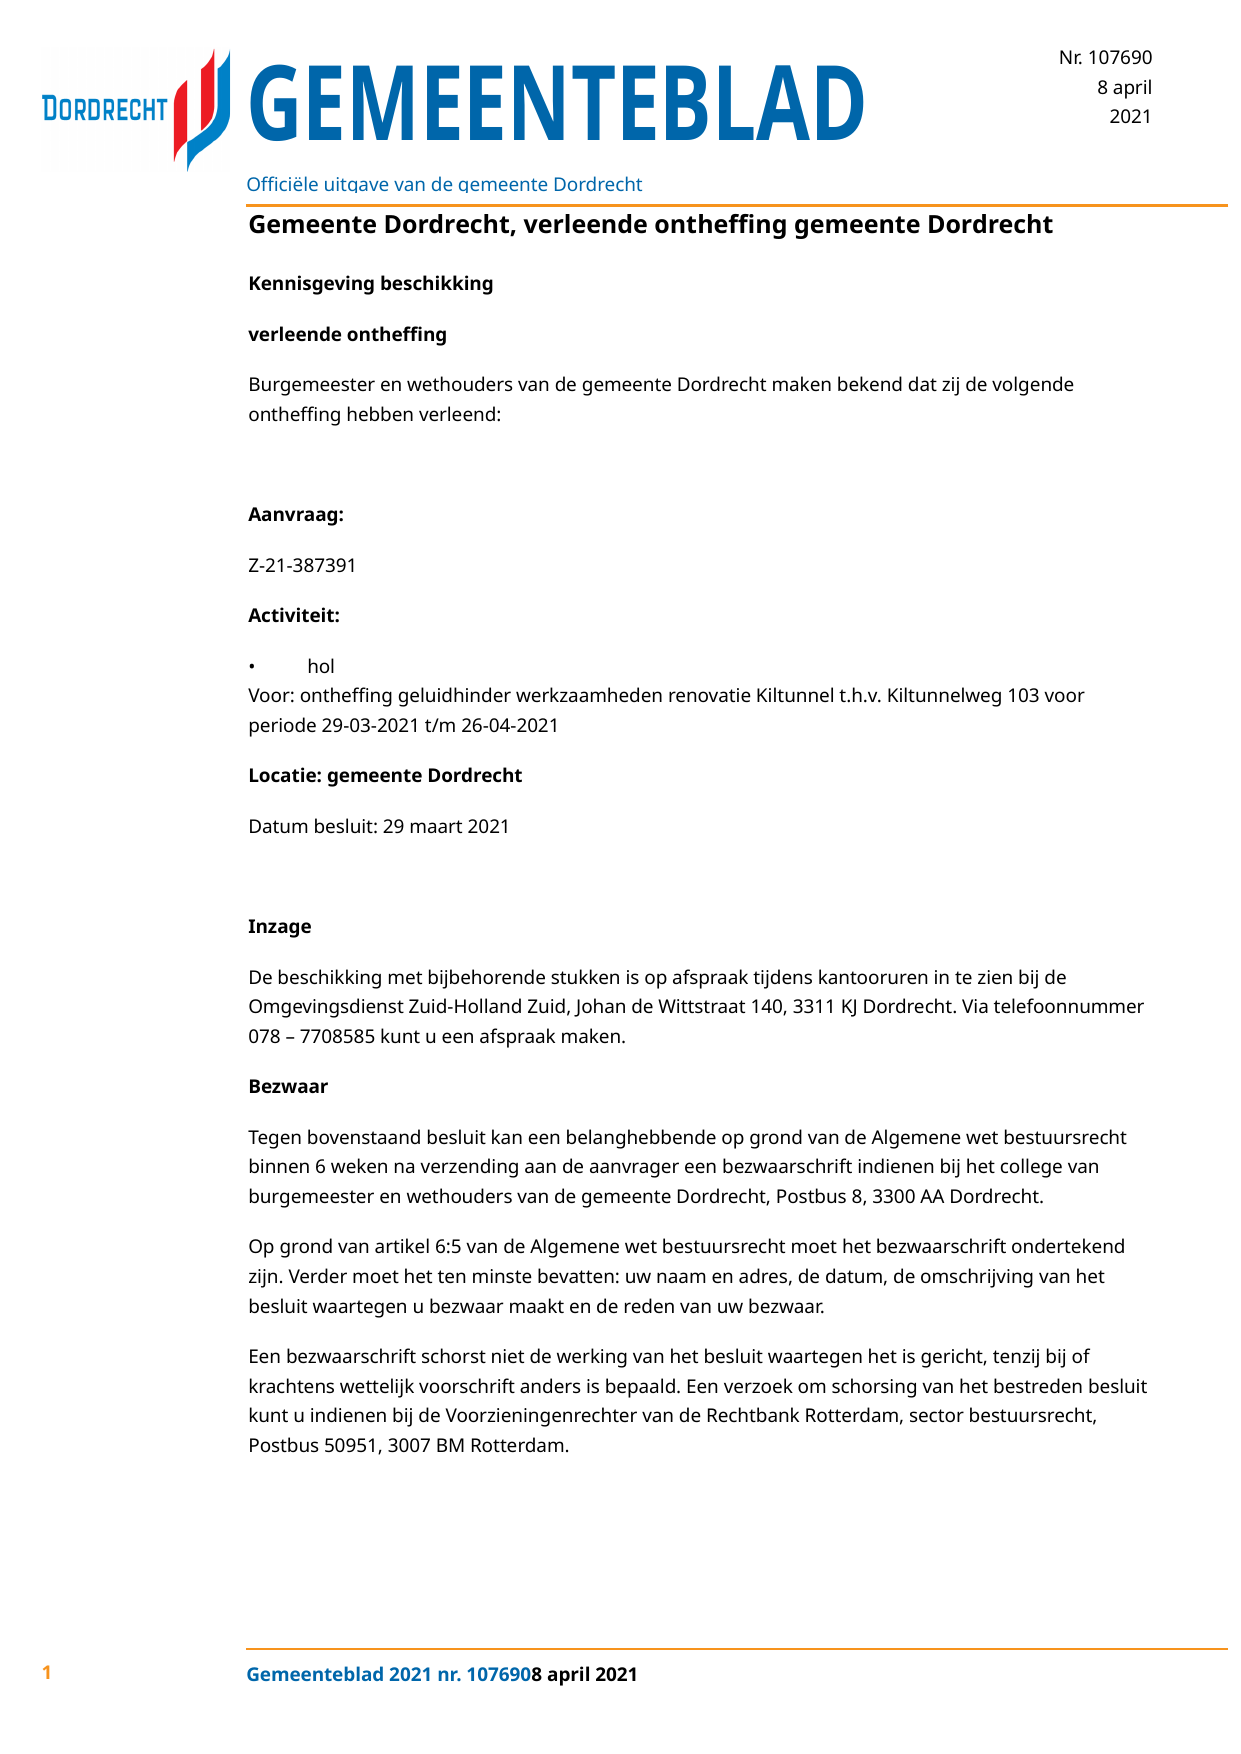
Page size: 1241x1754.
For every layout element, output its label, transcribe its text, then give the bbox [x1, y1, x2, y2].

text Een bezwaarschrift schorst niet de werking van het besluit waartegen het is gericht, tenzij bij of krachtens wettelijk voorschrift anders is bepaald. Een verzoek om schorsing van het bestreden besluit kunt u indienen bij de Voorzieningenrechter van de Rechtbank Rotterdam, sector bestuursrecht, Postbus 50951, 3007 BM Rotterdam. [248, 1343, 1152, 1458]
text Bezwaar [248, 1074, 1152, 1099]
text Gemeente Dordrecht, verleende ontheffing gemeente Dordrecht [248, 207, 1152, 241]
text Datum besluit: 29 maart 2021 [248, 813, 1152, 838]
text Inzage [248, 914, 1152, 939]
text Voor: ontheffing geluidhinder werkzaamheden renovatie Kiltunnel t.h.v. Kiltunnelweg 103 voor periode 29-03-2021 t/m 26-04-2021 [248, 682, 1152, 738]
text Z-21-387391 [248, 552, 1152, 578]
text Kennisgeving beschikking [248, 270, 1152, 296]
text De beschikking met bijbehorende stukken is op afspraak tijdens kantooruren in te zien bij de Omgevingsdienst Zuid-Holland Zuid, Johan de Wittstraat 140, 3311 KJ Dordrecht. Via telefoonnummer 078 – 7708585 kunt u een afspraak maken. [248, 964, 1152, 1049]
picture [41, 47, 231, 172]
text Aanvraag: [248, 502, 1152, 527]
text verleende ontheffing [248, 321, 1152, 346]
text Activiteit: [248, 602, 1152, 628]
text Locatie: gemeente Dordrecht [248, 762, 1152, 788]
list hol [248, 653, 1152, 678]
text Burgemeester en wethouders van de gemeente Dordrecht maken bekend dat zij de volgende ontheffing hebben verleend: [248, 371, 1152, 426]
text Op grond van artikel 6:5 van de Algemene wet bestuursrecht moet het bezwaarschrift ondertekend zijn. Verder moet het ten minste bevatten: uw naam en adres, de datum, de omschrijving van het besluit waartegen u bezwaar maakt en de reden van uw bezwaar. [248, 1234, 1152, 1318]
text Tegen bovenstaand besluit kan een belanghebbende op grond van de Algemene wet bestuursrecht binnen 6 weken na verzending aan de aanvrager een bezwaarschrift indienen bij het college van burgemeester en wethouders van de gemeente Dordrecht, Postbus 8, 3300 AA Dordrecht. [248, 1124, 1152, 1209]
